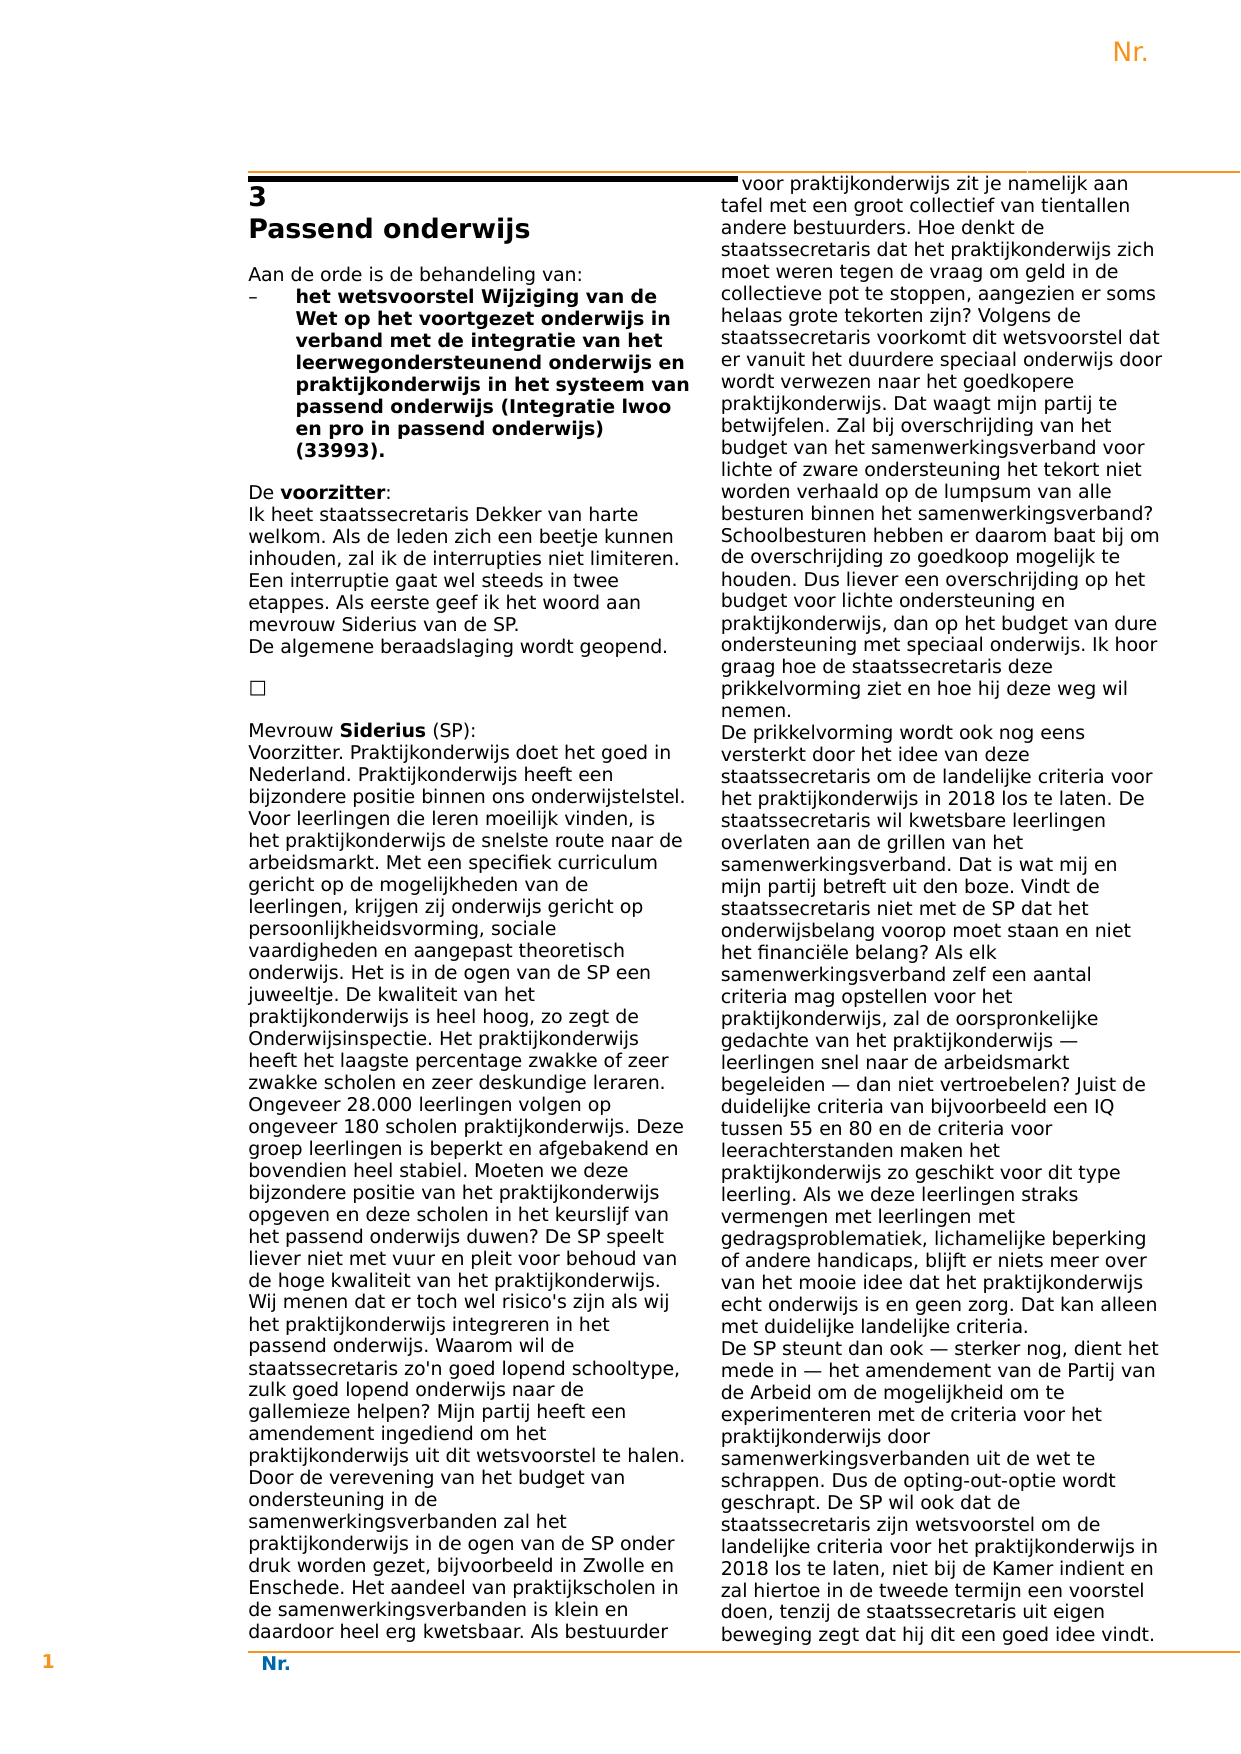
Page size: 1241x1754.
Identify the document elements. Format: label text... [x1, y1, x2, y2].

text De algemene beraadslaging wordt geopend. [248, 636, 691, 658]
text De prikkelvorming wordt ook nog eens versterkt door het idee van deze staatssecretaris om de landelijke criteria voor het praktijkonderwijs in 2018 los te laten. De staatssecretaris wil kwetsbare leerlingen overlaten aan de grillen van het samenwerkingsverband. Dat is wat mij en mijn partij betreft uit den boze. Vindt de staatssecretaris niet met de SP dat het onderwijsbelang voorop moet staan en niet het financiële belang? Als elk samenwerkingsverband zelf een aantal criteria mag opstellen voor het praktijkonderwijs, zal de oorspronkelijke gedachte van het praktijkonderwijs — leerlingen snel naar de arbeidsmarkt begeleiden — dan niet vertroebelen? Juist de duidelijke criteria van bijvoorbeeld een IQ tussen 55 en 80 en de criteria voor leerachterstanden maken het praktijkonderwijs zo geschikt voor dit type leerling. Als we deze leerlingen straks vermengen met leerlingen met gedragsproblematiek, lichamelijke beperking of andere handicaps, blijft er niets meer over van het mooie idee dat het praktijkonderwijs echt onderwijs is en geen zorg. Dat kan alleen met duidelijke landelijke criteria. [721, 722, 1163, 1338]
text ⬜ [248, 678, 691, 700]
list het wetsvoorstel Wijziging van de Wet op het voortgezet onderwijs in verband met de integratie van het leerwegondersteunend onderwijs en praktijkonderwijs in het systeem van passend onderwijs (Integratie lwoo en pro in passend onderwijs) (33993). [248, 286, 691, 462]
text Door de verevening van het budget van ondersteuning in de samenwerkingsverbanden zal het praktijkonderwijs in de ogen van de SP onder druk worden gezet, bijvoorbeeld in Zwolle en Enschede. Het aandeel van praktijkscholen in de samenwerkingsverbanden is klein en daardoor heel erg kwetsbaar. Als bestuurder [248, 1467, 691, 1643]
text De voorzitter: [248, 482, 691, 504]
text Ongeveer 28.000 leerlingen volgen op ongeveer 180 scholen praktijkonderwijs. Deze groep leerlingen is beperkt en afgebakend en bovendien heel stabiel. Moeten we deze bijzondere positie van het praktijkonderwijs opgeven en deze scholen in het keurslijf van het passend onderwijs duwen? De SP speelt liever niet met vuur en pleit voor behoud van de hoge kwaliteit van het praktijkonderwijs. Wij menen dat er toch wel risico's zijn als wij het praktijkonderwijs integreren in het passend onderwijs. Waarom wil de staatssecretaris zo'n goed lopend schooltype, zulk goed lopend onderwijs naar de gallemieze helpen? Mijn partij heeft een amendement ingediend om het praktijkonderwijs uit dit wetsvoorstel te halen. [248, 1094, 691, 1467]
text De SP steunt dan ook — sterker nog, dient het mede in — het amendement van de Partij van de Arbeid om de mogelijkheid om te experimenteren met de criteria voor het praktijkonderwijs door samenwerkingsverbanden uit de wet te schrappen. Dus de opting-out-optie wordt geschrapt. De SP wil ook dat de staatssecretaris zijn wetsvoorstel om de landelijke criteria voor het praktijkonderwijs in 2018 los te laten, niet bij de Kamer indient en zal hiertoe in de tweede termijn een voorstel doen, tenzij de staatssecretaris uit eigen beweging zegt dat hij dit een goed idee vindt. [721, 1338, 1163, 1645]
title 3 Passend onderwijs [248, 182, 691, 244]
text Mevrouw Siderius (SP): [248, 720, 691, 742]
text Voorzitter. Praktijkonderwijs doet het goed in Nederland. Praktijkonderwijs heeft een bijzondere positie binnen ons onderwijstelstel. Voor leerlingen die leren moeilijk vinden, is het praktijkonderwijs de snelste route naar de arbeidsmarkt. Met een specifiek curriculum gericht op de mogelijkheden van de leerlingen, krijgen zij onderwijs gericht op persoonlijkheidsvorming, sociale vaardigheden en aangepast theoretisch onderwijs. Het is in de ogen van de SP een juweeltje. De kwaliteit van het praktijkonderwijs is heel hoog, zo zegt de Onderwijsinspectie. Het praktijkonderwijs heeft het laagste percentage zwakke of zeer zwakke scholen en zeer deskundige leraren. [248, 742, 691, 1094]
text Ik heet staatssecretaris Dekker van harte welkom. Als de leden zich een beetje kunnen inhouden, zal ik de interrupties niet limiteren. Een interruptie gaat wel steeds in twee etappes. Als eerste geef ik het woord aan mevrouw Siderius van de SP. [248, 504, 691, 636]
text voor praktijkonderwijs zit je namelijk aan tafel met een groot collectief van tientallen andere bestuurders. Hoe denkt de staatssecretaris dat het praktijkonderwijs zich moet weren tegen de vraag om geld in de collectieve pot te stoppen, aangezien er soms helaas grote tekorten zijn? Volgens de staatssecretaris voorkomt dit wetsvoorstel dat er vanuit het duurdere speciaal onderwijs door wordt verwezen naar het goedkopere praktijkonderwijs. Dat waagt mijn partij te betwijfelen. Zal bij overschrijding van het budget van het samenwerkingsverband voor lichte of zware ondersteuning het tekort niet worden verhaald op de lumpsum van alle besturen binnen het samenwerkingsverband? Schoolbesturen hebben er daarom baat bij om de overschrijding zo goedkoop mogelijk te houden. Dus liever een overschrijding op het budget voor lichte ondersteuning en praktijkonderwijs, dan op het budget van dure ondersteuning met speciaal onderwijs. Ik hoor graag hoe de staatssecretaris deze prikkelvorming ziet en hoe hij deze weg wil nemen. [721, 173, 1163, 722]
text Aan de orde is de behandeling van: [248, 264, 691, 286]
